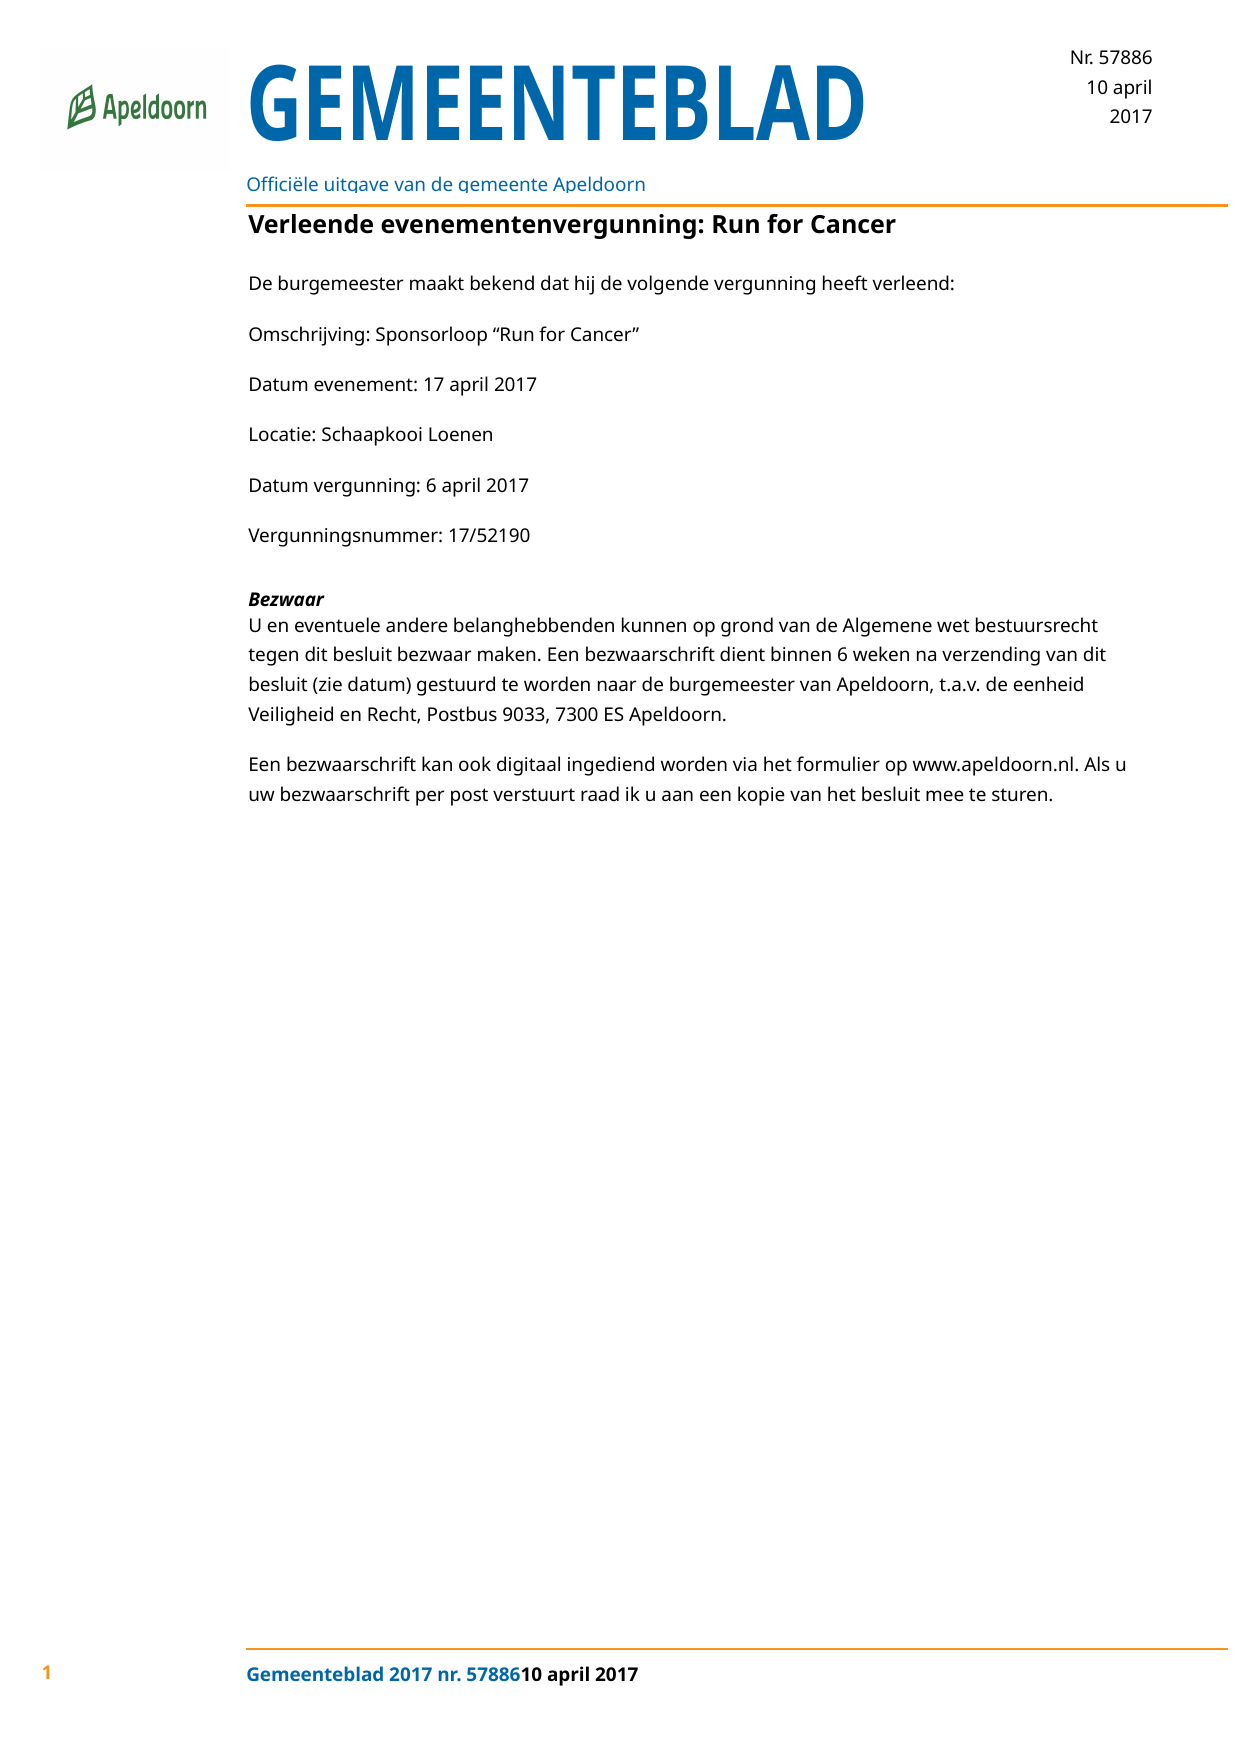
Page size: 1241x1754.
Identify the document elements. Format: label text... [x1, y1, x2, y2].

text Omschrijving: Sponsorloop “Run for Cancer” [248, 321, 1152, 346]
text Verleende evenementenvergunning: Run for Cancer [248, 207, 1152, 241]
text Locatie: Schaapkooi Loenen [248, 422, 1152, 447]
text Bezwaar [248, 586, 1152, 612]
text U en eventuele andere belanghebbenden kunnen op grond van de Algemene wet bestuursrecht tegen dit besluit bezwaar maken. Een bezwaarschrift dient binnen 6 weken na verzending van dit besluit (zie datum) gestuurd te worden naar de burgemeester van Apeldoorn, t.a.v. de eenheid Veiligheid en Recht, Postbus 9033, 7300 ES Apeldoorn. [248, 612, 1152, 727]
text Een bezwaarschrift kan ook digitaal ingediend worden via het formulier op www.apeldoorn.nl. Als u uw bezwaarschrift per post verstuurt raad ik u aan een kopie van het besluit mee te sturen. [248, 751, 1152, 807]
text Datum vergunning: 6 april 2017 [248, 472, 1152, 498]
text Datum evenement: 17 april 2017 [248, 371, 1152, 397]
text Vergunningsnummer: 17/52190 [248, 522, 1152, 548]
picture [41, 47, 231, 172]
text De burgemeester maakt bekend dat hij de volgende vergunning heeft verleend: [248, 270, 1152, 296]
